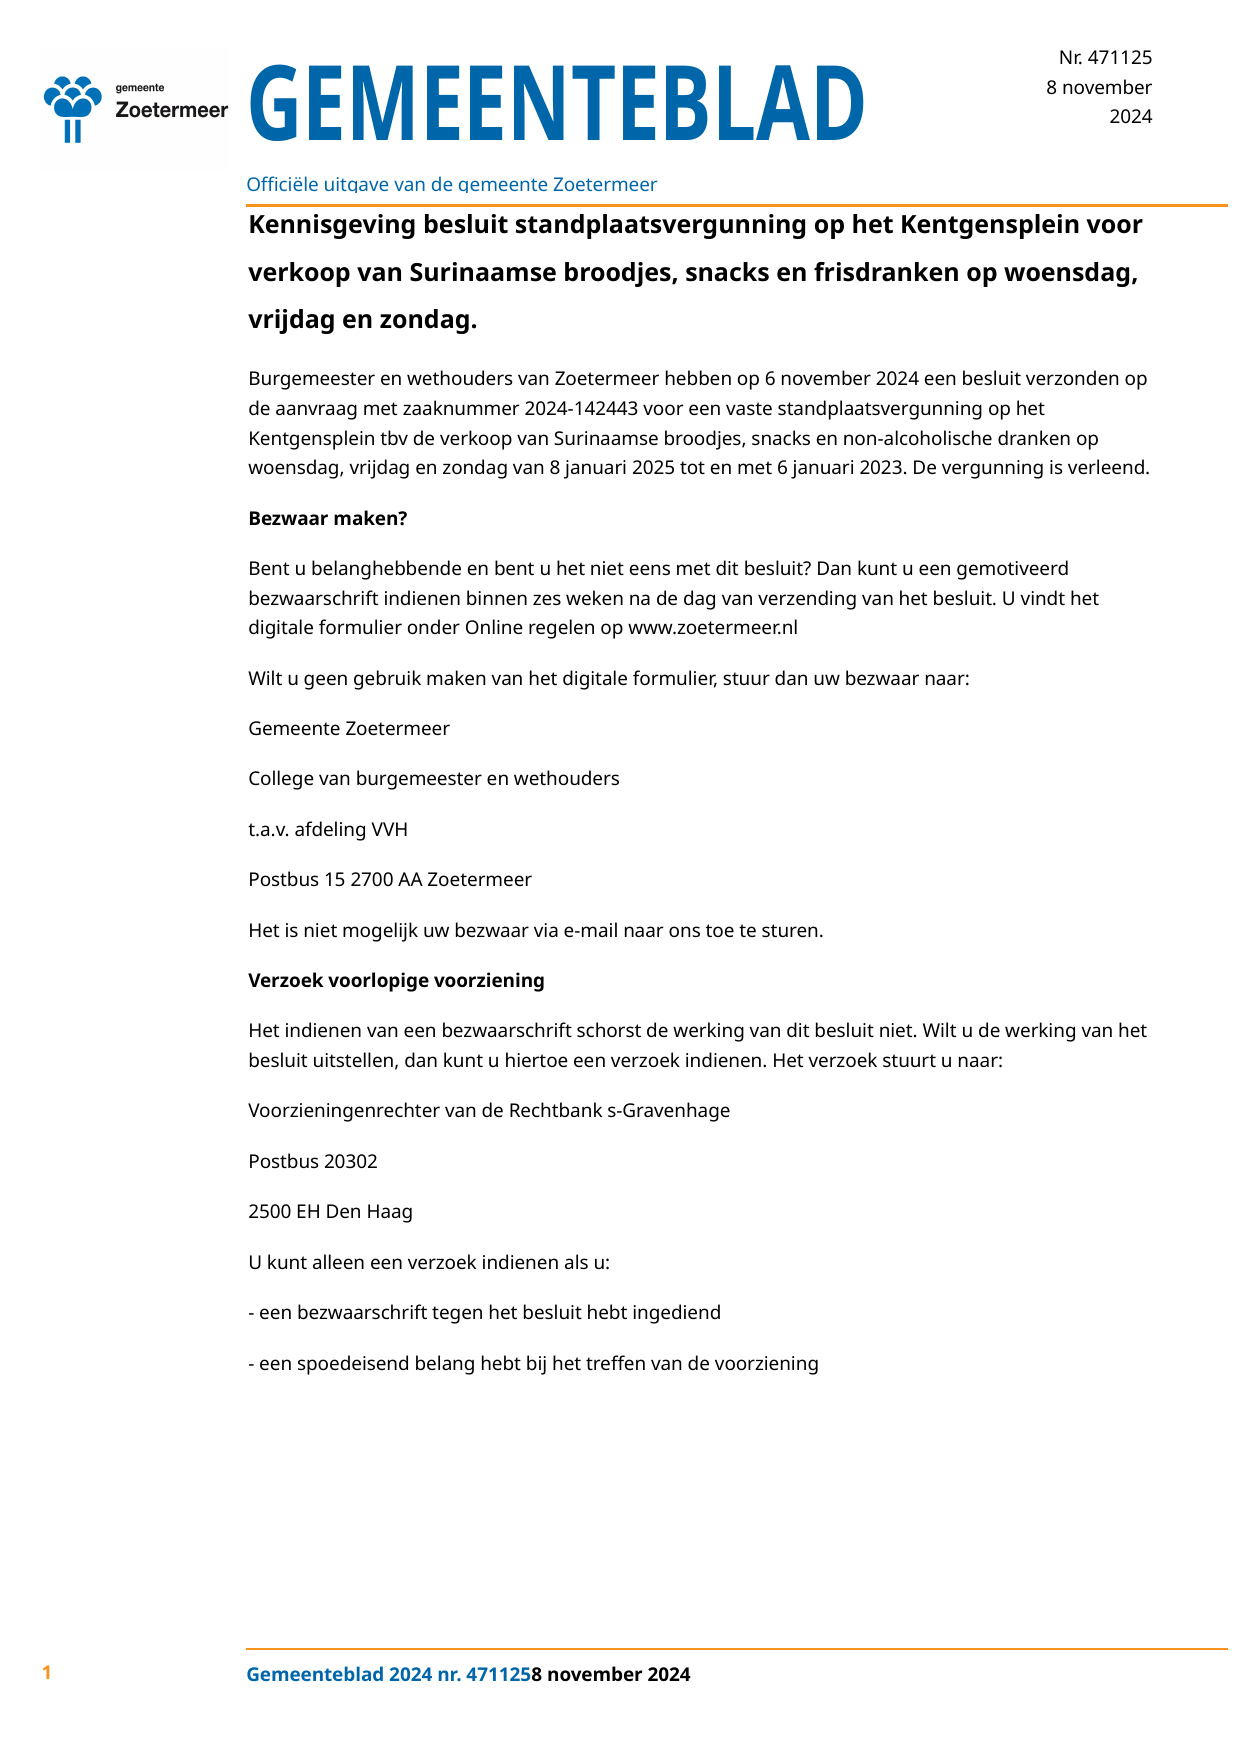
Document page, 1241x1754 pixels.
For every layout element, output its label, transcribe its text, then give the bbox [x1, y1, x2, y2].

picture [41, 47, 231, 172]
text U kunt alleen een verzoek indienen als u: [248, 1249, 1152, 1274]
text Wilt u geen gebruik maken van het digitale formulier, stuur dan uw bezwaar naar: [248, 665, 1152, 690]
text Gemeente Zoetermeer [248, 715, 1152, 741]
text College van burgemeester en wethouders [248, 766, 1152, 791]
text Bent u belanghebbende en bent u het niet eens met dit besluit? Dan kunt u een gemotiveerd bezwaarschrift indienen binnen zes weken na de dag van verzending van het besluit. U vindt het digitale formulier onder Online regelen op www.zoetermeer.nl [248, 555, 1152, 640]
text Het is niet mogelijk uw bezwaar via e-mail naar ons toe te sturen. [248, 917, 1152, 942]
text 2500 EH Den Haag [248, 1198, 1152, 1224]
text Verzoek voorlopige voorziening [248, 967, 1152, 993]
text Kennisgeving besluit standplaatsvergunning op het Kentgensplein voor verkoop van Surinaamse broodjes, snacks en frisdranken op woensdag, vrijdag en zondag. [248, 207, 1152, 336]
text - een spoedeisend belang hebt bij het treffen van de voorziening [248, 1350, 1152, 1375]
text Burgemeester en wethouders van Zoetermeer hebben op 6 november 2024 een besluit verzonden op de aanvraag met zaaknummer 2024-142443 voor een vaste standplaatsvergunning op het Kentgensplein tbv de verkoop van Surinaamse broodjes, snacks en non-alcoholische dranken op woensdag, vrijdag en zondag van 8 januari 2025 tot en met 6 januari 2023. De vergunning is verleend. [248, 366, 1152, 480]
text Postbus 20302 [248, 1148, 1152, 1174]
text Het indienen van een bezwaarschrift schorst de werking van dit besluit niet. Wilt u de werking van het besluit uitstellen, dan kunt u hiertoe een verzoek indienen. Het verzoek stuurt u naar: [248, 1018, 1152, 1073]
text - een bezwaarschrift tegen het besluit hebt ingediend [248, 1299, 1152, 1325]
text Bezwaar maken? [248, 505, 1152, 530]
text Voorzieningenrechter van de Rechtbank s-Gravenhage [248, 1098, 1152, 1123]
text t.a.v. afdeling VVH [248, 816, 1152, 842]
text Postbus 15 2700 AA Zoetermeer [248, 866, 1152, 892]
